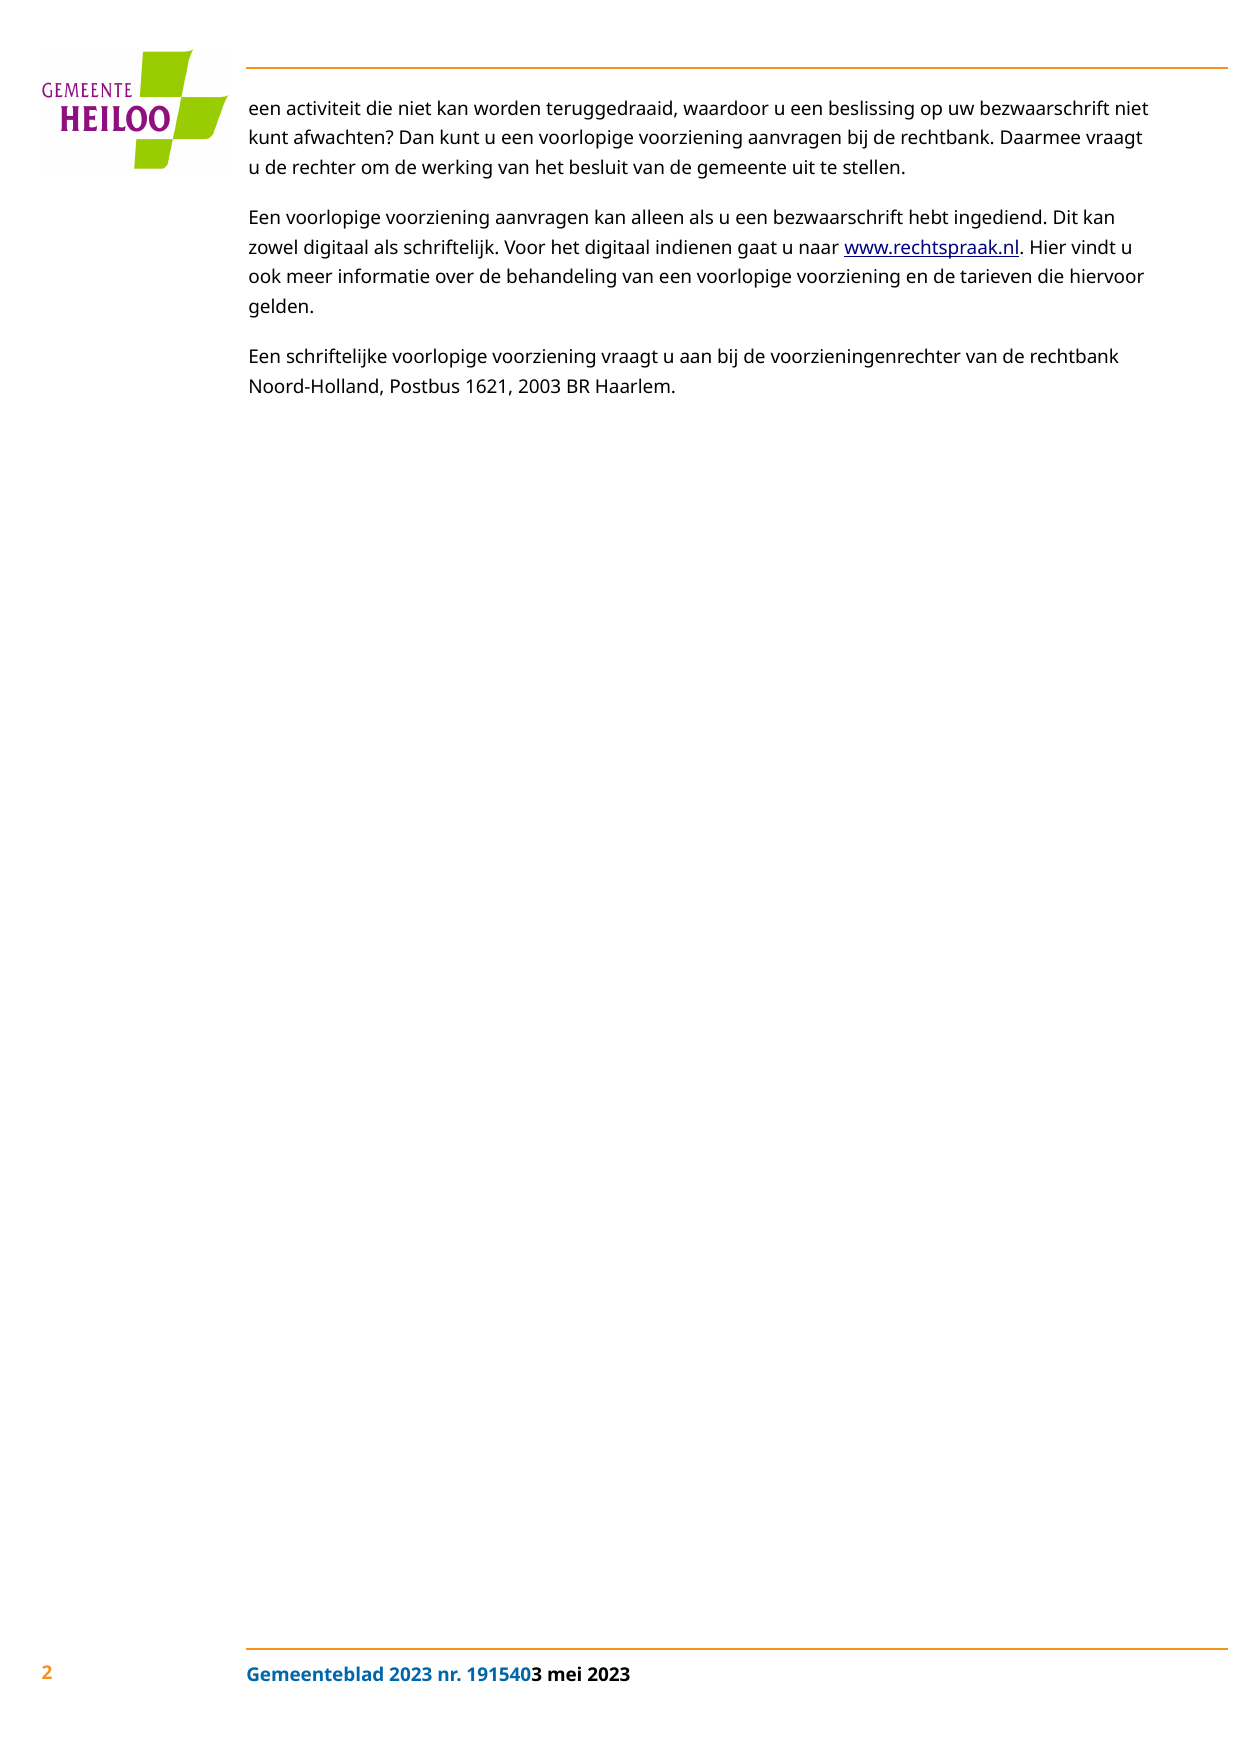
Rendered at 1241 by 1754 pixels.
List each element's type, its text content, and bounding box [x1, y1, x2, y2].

picture [41, 47, 231, 172]
text Een schriftelijke voorlopige voorziening vraagt u aan bij de voorzieningenrechter van de rechtbank Noord-Holland, Postbus 1621, 2003 BR Haarlem. [248, 343, 1152, 399]
text een activiteit die niet kan worden teruggedraaid, waardoor u een beslissing op uw bezwaarschrift niet kunt afwachten? Dan kunt u een voorlopige voorziening aanvragen bij de rechtbank. Daarmee vraagt u de rechter om de werking van het besluit van de gemeente uit te stellen. [248, 95, 1152, 180]
text Een voorlopige voorziening aanvragen kan alleen als u een bezwaarschrift hebt ingediend. Dit kan zowel digitaal als schriftelijk. Voor het digitaal indienen gaat u naar www.rechtspraak.nl. Hier vindt u ook meer informatie over de behandeling van een voorlopige voorziening en de tarieven die hiervoor gelden. [248, 204, 1152, 319]
